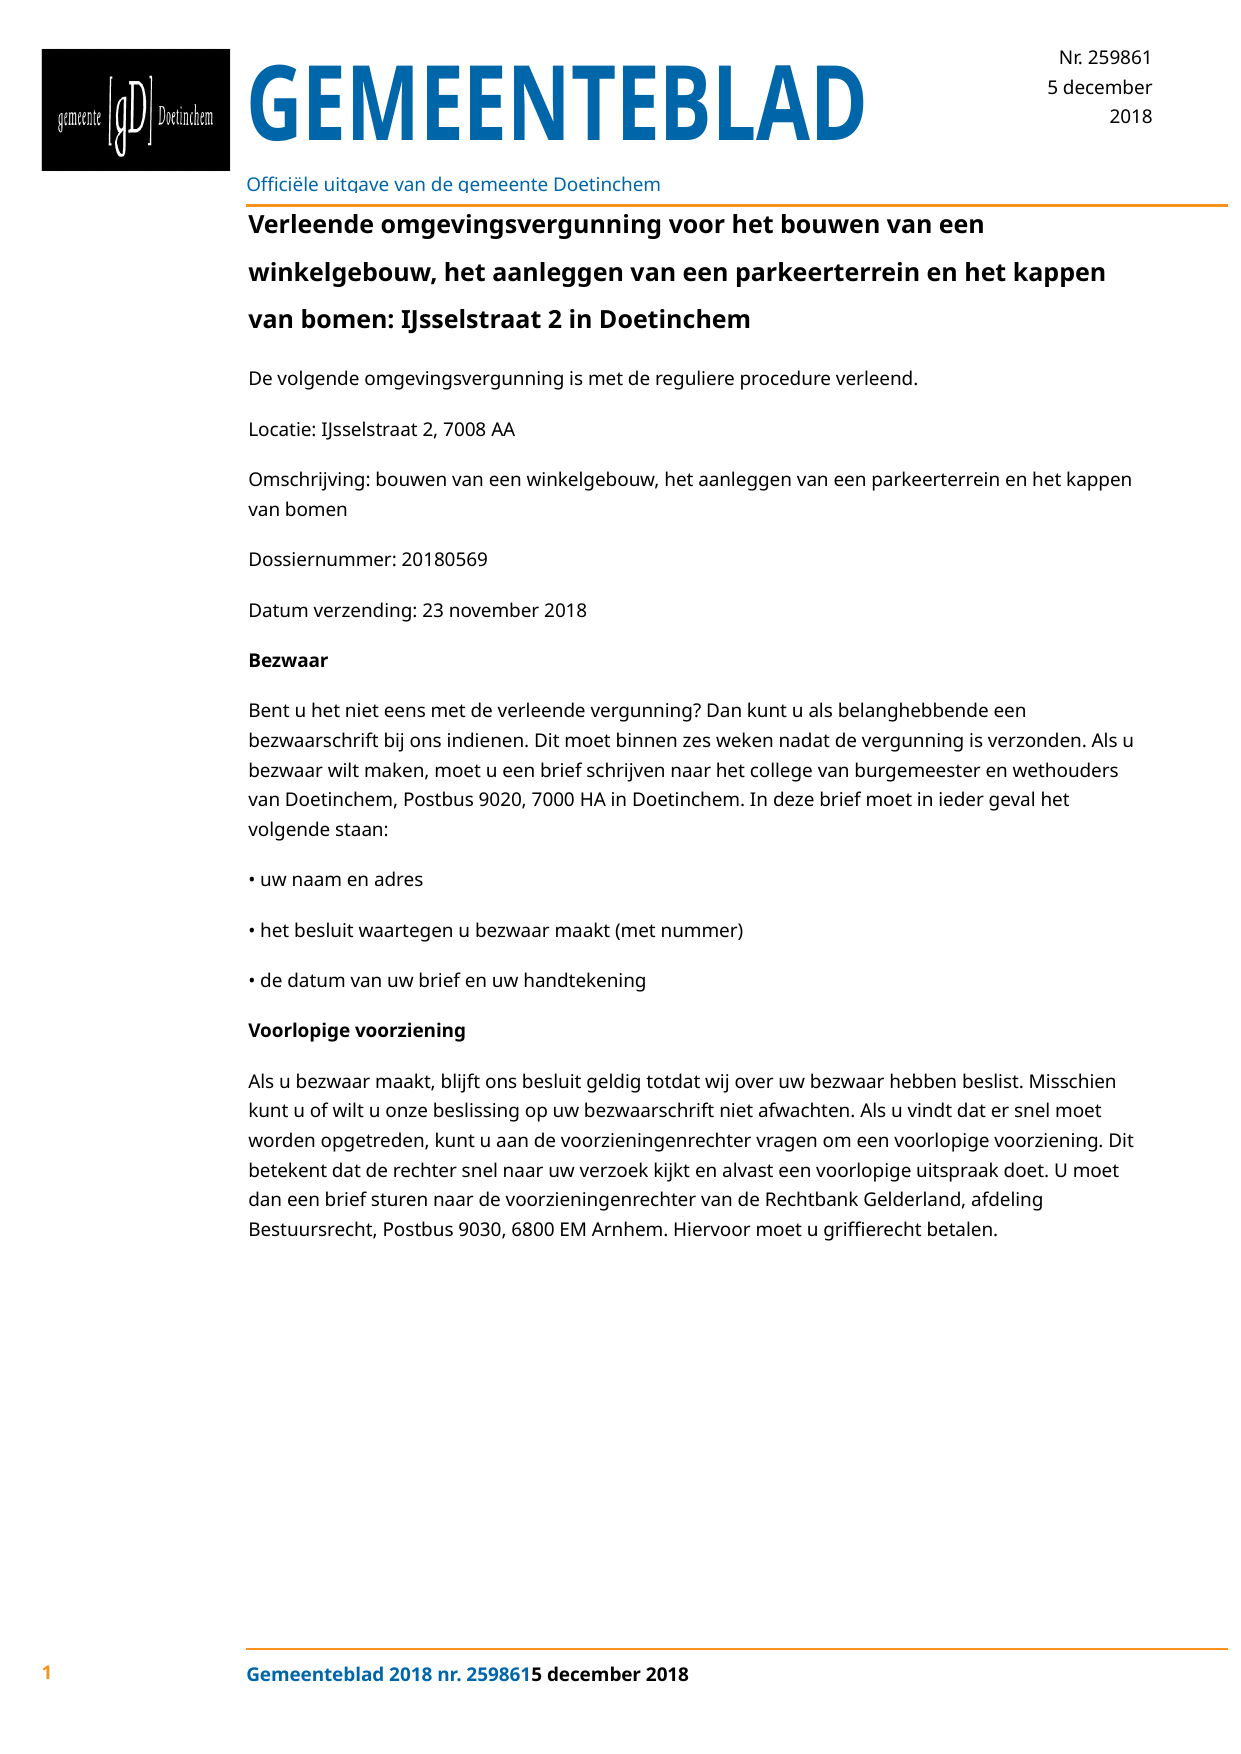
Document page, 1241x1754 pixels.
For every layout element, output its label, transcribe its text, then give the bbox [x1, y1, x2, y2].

picture [41, 47, 231, 172]
text Omschrijving: bouwen van een winkelgebouw, het aanleggen van een parkeerterrein en het kappen van bomen [248, 466, 1152, 522]
text Dossiernummer: 20180569 [248, 546, 1152, 572]
text De volgende omgevingsvergunning is met de reguliere procedure verleend. [248, 366, 1152, 391]
text • het besluit waartegen u bezwaar maakt (met nummer) [248, 917, 1152, 942]
text Locatie: IJsselstraat 2, 7008 AA [248, 416, 1152, 442]
text Datum verzending: 23 november 2018 [248, 597, 1152, 622]
text Verleende omgevingsvergunning voor het bouwen van een winkelgebouw, het aanleggen van een parkeerterrein en het kappen van bomen: IJsselstraat 2 in Doetinchem [248, 207, 1152, 336]
text • de datum van uw brief en uw handtekening [248, 967, 1152, 993]
text Bezwaar [248, 647, 1152, 673]
text • uw naam en adres [248, 866, 1152, 892]
text Voorlopige voorziening [248, 1018, 1152, 1043]
text Als u bezwaar maakt, blijft ons besluit geldig totdat wij over uw bezwaar hebben beslist. Misschien kunt u of wilt u onze beslissing op uw bezwaarschrift niet afwachten. Als u vindt dat er snel moet worden opgetreden, kunt u aan de voorzieningenrechter vragen om een voorlopige voorziening. Dit betekent dat de rechter snel naar uw verzoek kijkt en alvast een voorlopige uitspraak doet. U moet dan een brief sturen naar de voorzieningenrechter van de Rechtbank Gelderland, afdeling Bestuursrecht, Postbus 9030, 6800 EM Arnhem. Hiervoor moet u griffierecht betalen. [248, 1068, 1152, 1242]
text Bent u het niet eens met de verleende vergunning? Dan kunt u als belanghebbende een bezwaarschrift bij ons indienen. Dit moet binnen zes weken nadat de vergunning is verzonden. Als u bezwaar wilt maken, moet u een brief schrijven naar het college van burgemeester en wethouders van Doetinchem, Postbus 9020, 7000 HA in Doetinchem. In deze brief moet in ieder geval het volgende staan: [248, 698, 1152, 842]
